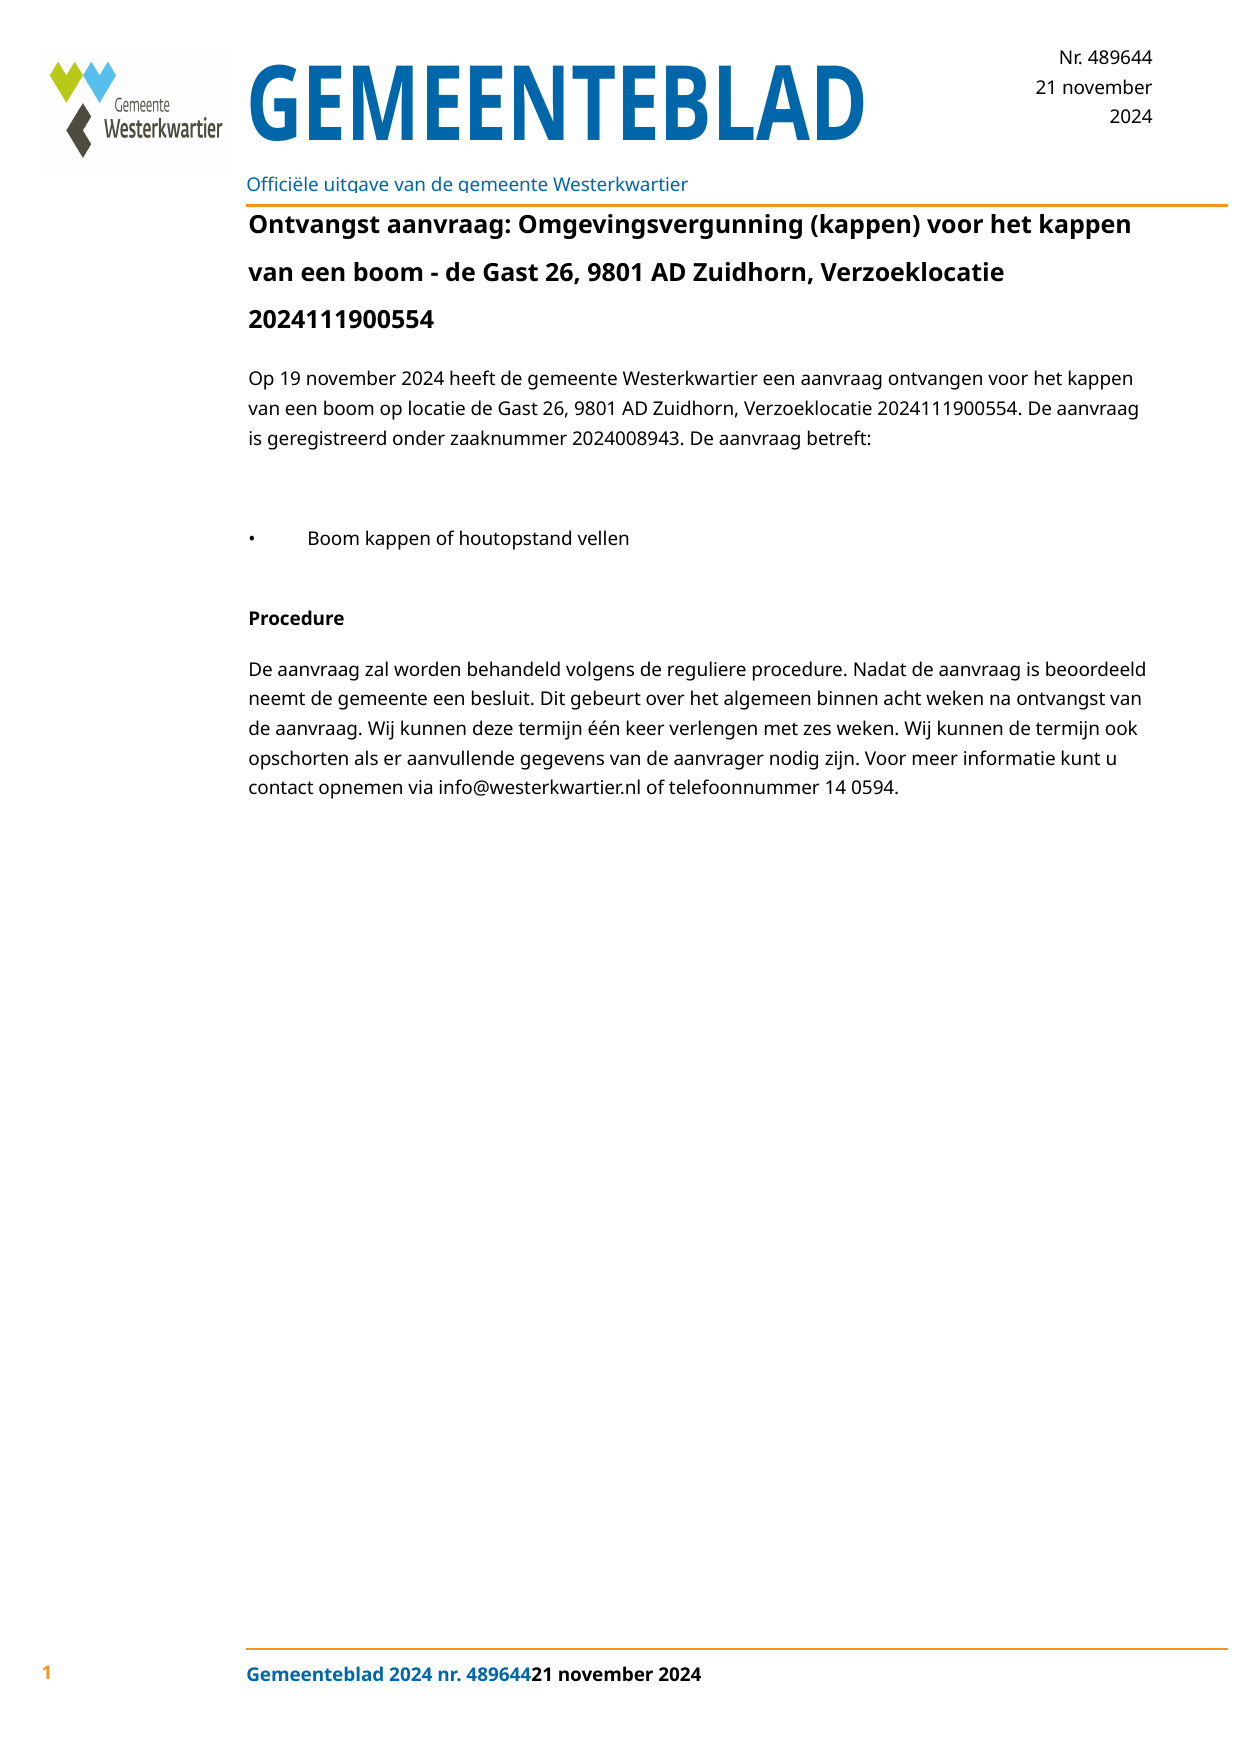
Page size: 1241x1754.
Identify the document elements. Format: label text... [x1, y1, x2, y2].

picture [41, 47, 231, 172]
text Procedure [248, 606, 1152, 631]
list Boom kappen of houtopstand vellen [248, 526, 1152, 551]
text Op 19 november 2024 heeft de gemeente Westerkwartier een aanvraag ontvangen voor het kappen van een boom op locatie de Gast 26, 9801 AD Zuidhorn, Verzoeklocatie 2024111900554. De aanvraag is geregistreerd onder zaaknummer 2024008943. De aanvraag betreft: [248, 366, 1152, 450]
text Ontvangst aanvraag: Omgevingsvergunning (kappen) voor het kappen van een boom - de Gast 26, 9801 AD Zuidhorn, Verzoeklocatie 2024111900554 [248, 207, 1152, 336]
text De aanvraag zal worden behandeld volgens de reguliere procedure. Nadat de aanvraag is beoordeeld neemt de gemeente een besluit. Dit gebeurt over het algemeen binnen acht weken na ontvangst van de aanvraag. Wij kunnen deze termijn één keer verlengen met zes weken. Wij kunnen de termijn ook opschorten als er aanvullende gegevens van de aanvrager nodig zijn. Voor meer informatie kunt u contact opnemen via info@westerkwartier.nl of telefoonnummer 14 0594. [248, 656, 1152, 800]
